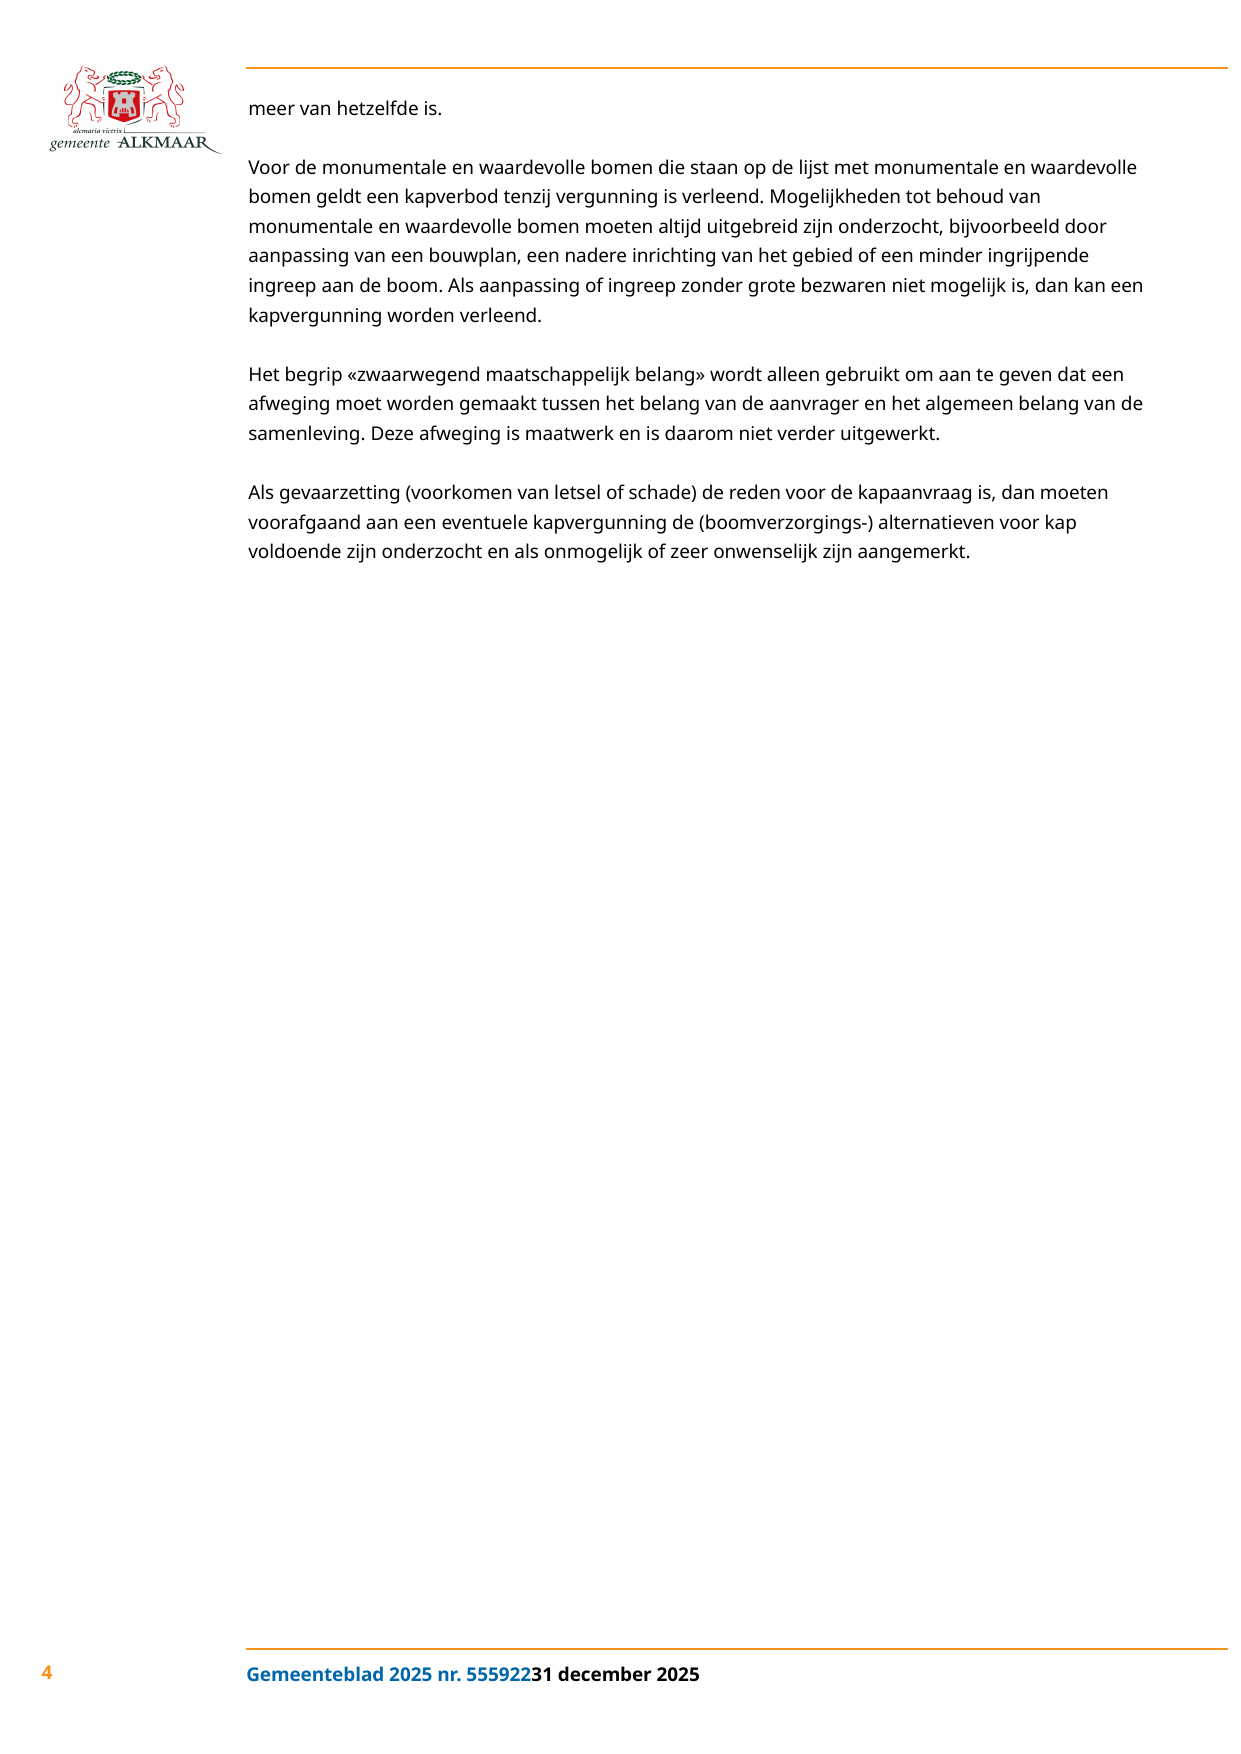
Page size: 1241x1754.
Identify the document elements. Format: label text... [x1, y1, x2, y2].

text Het begrip «zwaarwegend maatschappelijk belang» wordt alleen gebruikt om aan te geven dat een afweging moet worden gemaakt tussen het belang van de aanvrager en het algemeen belang van de samenleving. Deze afweging is maatwerk en is daarom niet verder uitgewerkt. [248, 361, 1152, 446]
text Voor de monumentale en waardevolle bomen die staan op de lijst met monumentale en waardevolle bomen geldt een kapverbod tenzij vergunning is verleend. Mogelijkheden tot behoud van monumentale en waardevolle bomen moeten altijd uitgebreid zijn onderzocht, bijvoorbeeld door aanpassing van een bouwplan, een nadere inrichting van het gebied of een minder ingrijpende ingreep aan de boom. Als aanpassing of ingreep zonder grote bezwaren niet mogelijk is, dan kan een kapvergunning worden verleend. [248, 154, 1152, 328]
text meer van hetzelfde is. [248, 95, 1152, 121]
picture [41, 47, 231, 172]
text Als gevaarzetting (voorkomen van letsel of schade) de reden voor de kapaanvraag is, dan moeten voorafgaand aan een eventuele kapvergunning de (boomverzorgings-) alternatieven voor kap voldoende zijn onderzocht en als onmogelijk of zeer onwenselijk zijn aangemerkt. [248, 479, 1152, 564]
